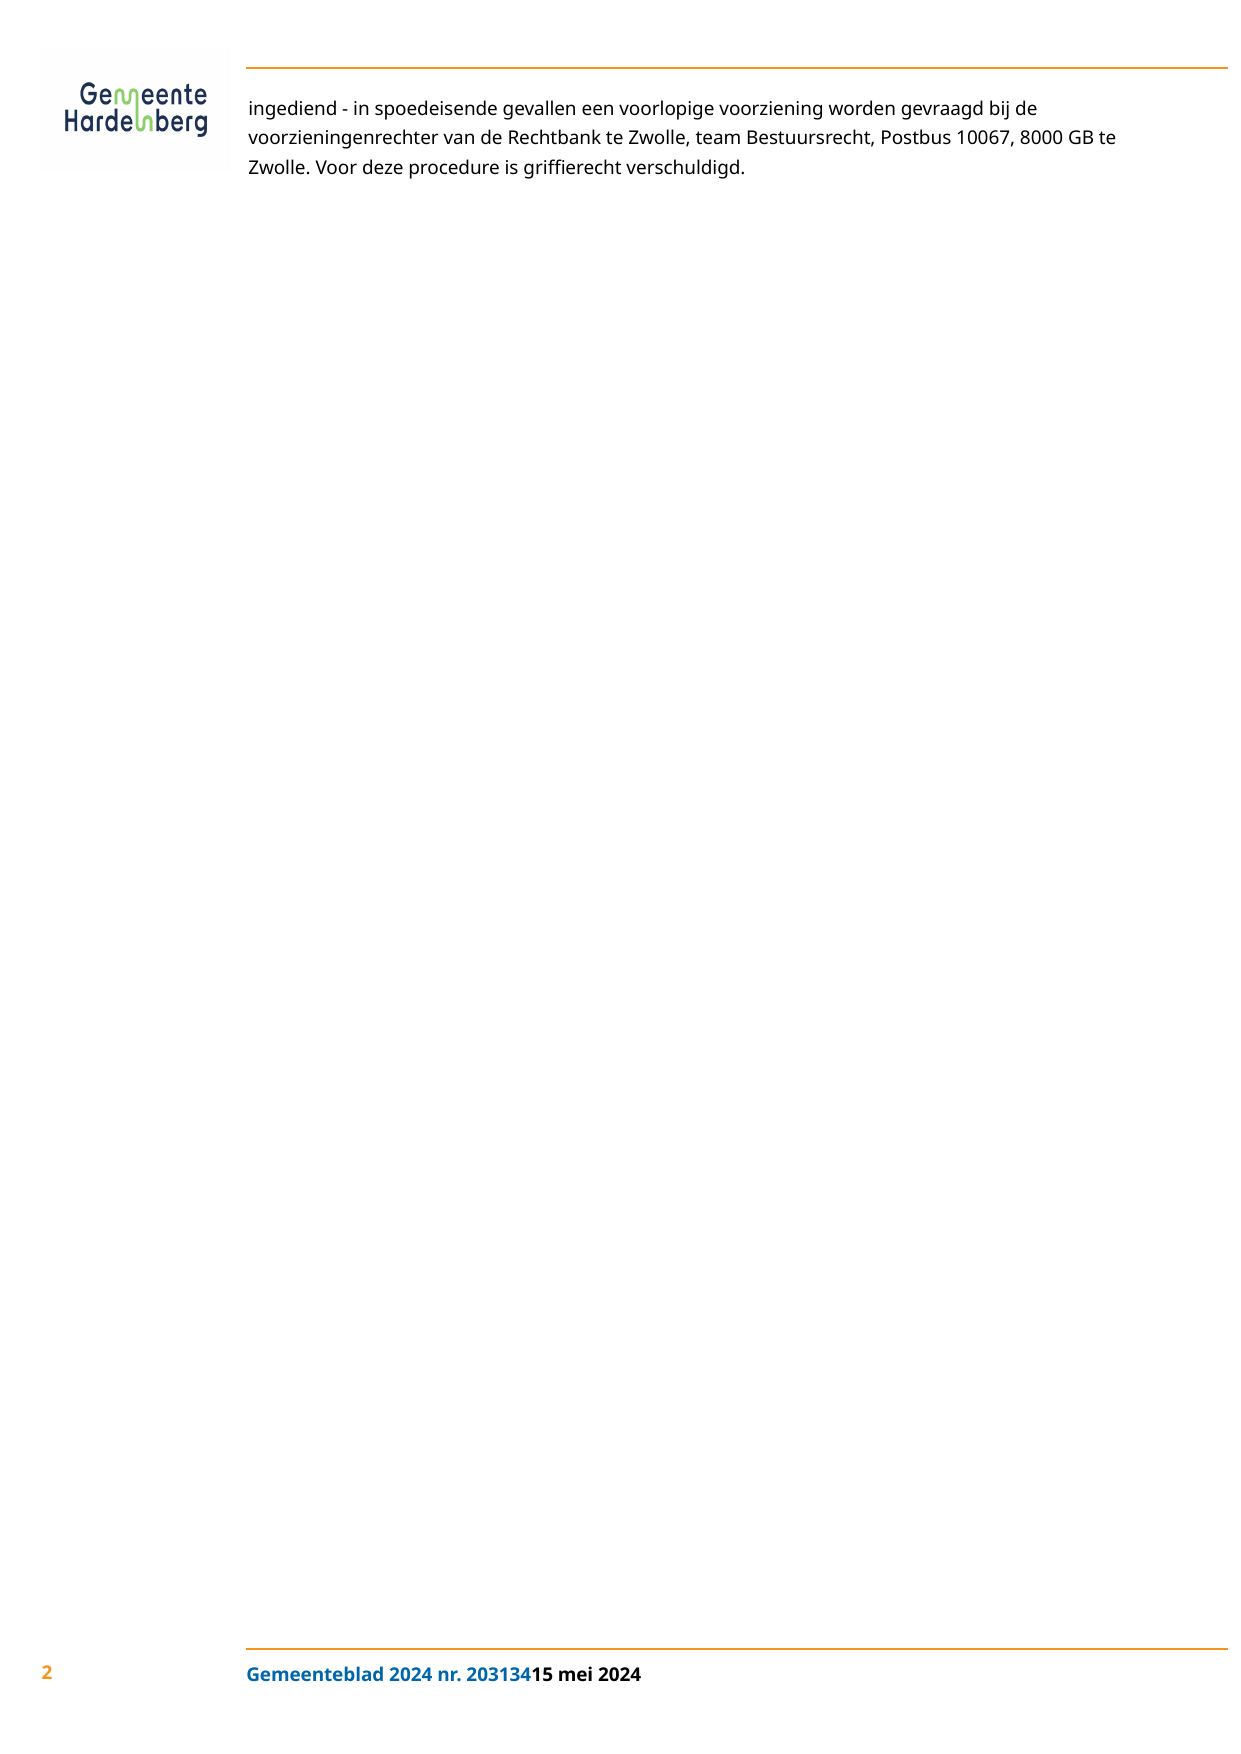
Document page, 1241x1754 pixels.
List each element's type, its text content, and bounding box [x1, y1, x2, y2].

picture [41, 47, 231, 172]
text ingediend - in spoedeisende gevallen een voorlopige voorziening worden gevraagd bij de voorzieningenrechter van de Rechtbank te Zwolle, team Bestuursrecht, Postbus 10067, 8000 GB te Zwolle. Voor deze procedure is griffierecht verschuldigd. [248, 95, 1152, 180]
